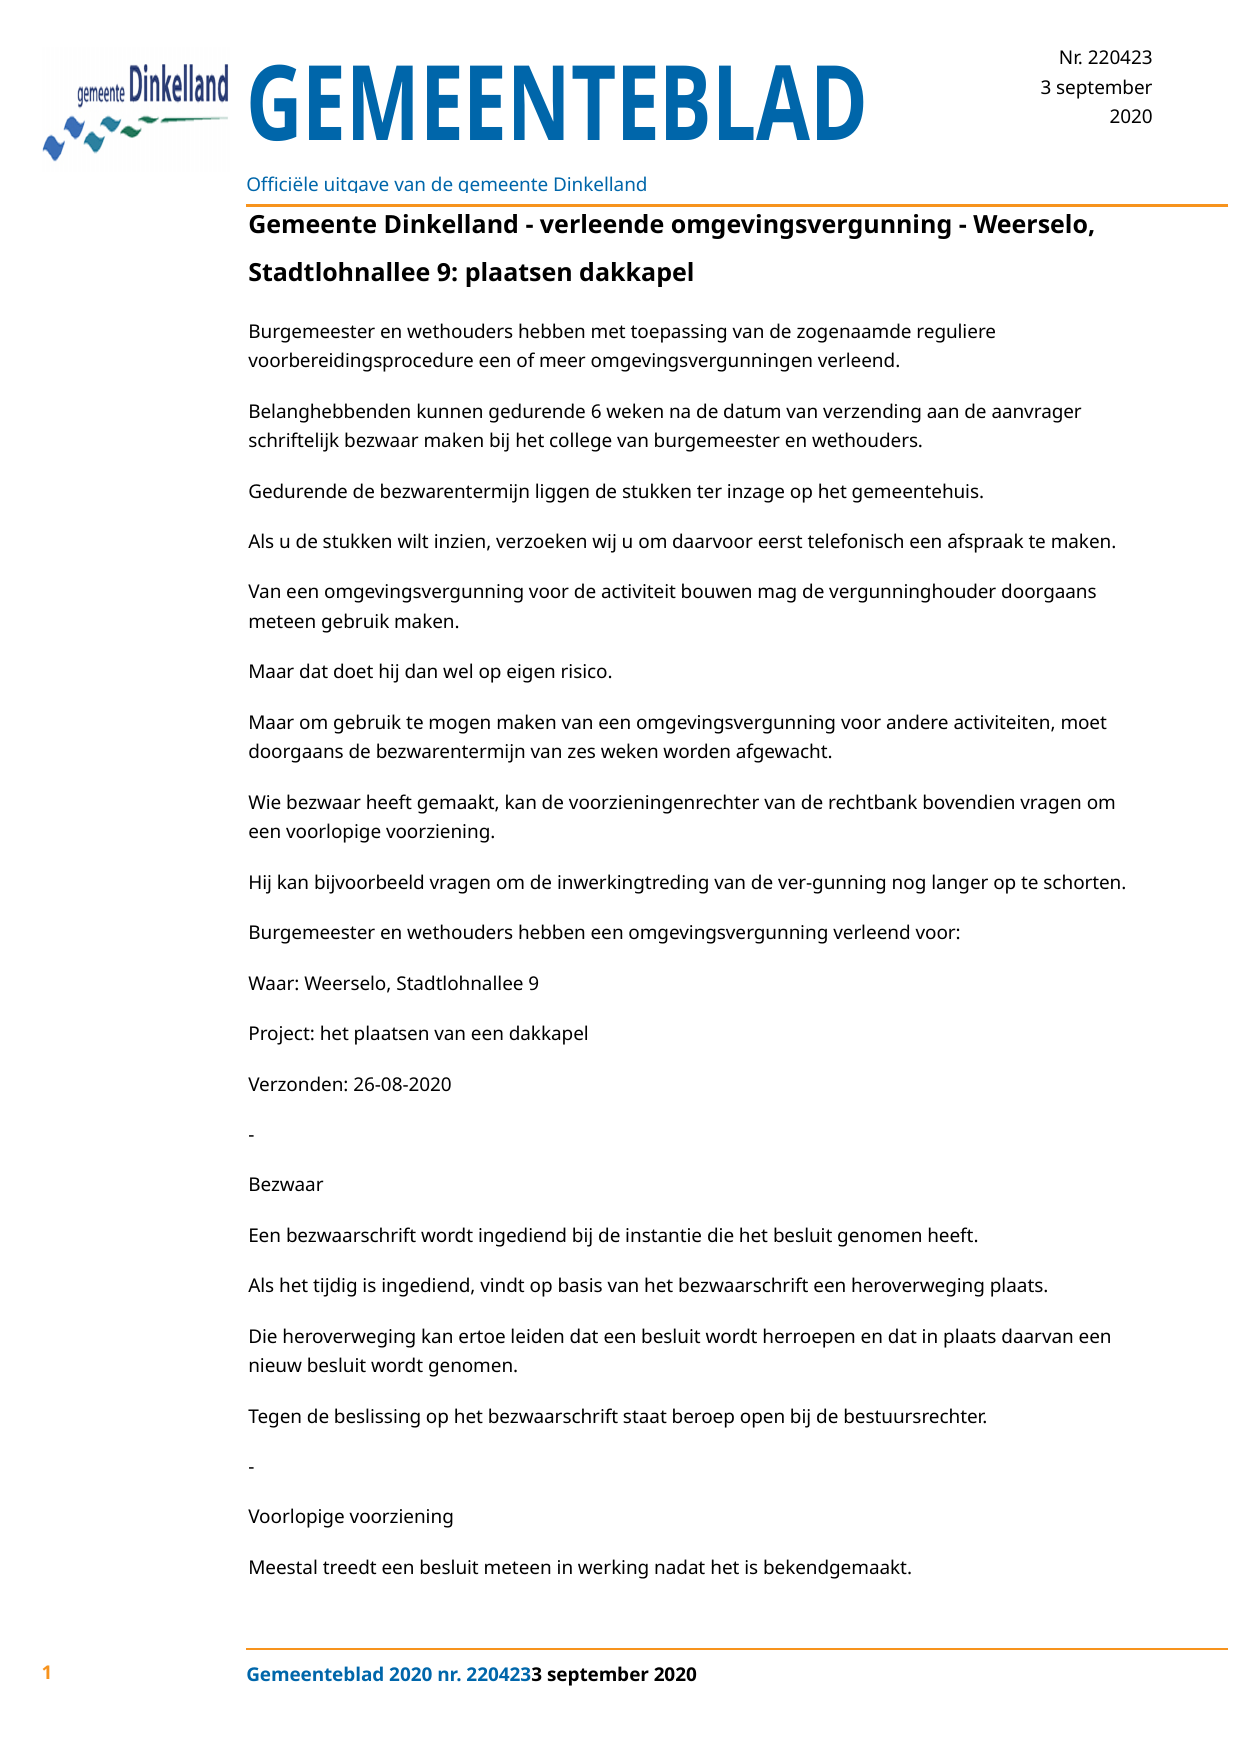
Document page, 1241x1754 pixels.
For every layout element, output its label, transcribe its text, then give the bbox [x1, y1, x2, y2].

text Bezwaar [248, 1172, 1152, 1197]
text Project: het plaatsen van een dakkapel [248, 1020, 1152, 1046]
text Belanghebbenden kunnen gedurende 6 weken na de datum van verzending aan de aanvrager schriftelijk bezwaar maken bij het college van burgemeester en wethouders. [248, 398, 1152, 453]
text Een bezwaarschrift wordt ingediend bij de instantie die het besluit genomen heeft. [248, 1222, 1152, 1248]
text Wie bezwaar heeft gemaakt, kan de voorzieningenrechter van de rechtbank bovendien vragen om een voorlopige voorziening. [248, 789, 1152, 844]
text Als het tijdig is ingediend, vindt op basis van het bezwaarschrift een heroverweging plaats. [248, 1272, 1152, 1298]
text Tegen de beslissing op het bezwaarschrift staat beroep open bij de bestuursrechter. [248, 1403, 1152, 1429]
text - [248, 1453, 1152, 1479]
text Maar om gebruik te mogen maken van een omgevingsvergunning voor andere activiteiten, moet doorgaans de bezwarentermijn van zes weken worden afgewacht. [248, 709, 1152, 764]
text Van een omgevingsvergunning voor de activiteit bouwen mag de vergunninghouder doorgaans meteen gebruik maken. [248, 579, 1152, 634]
text Die heroverweging kan ertoe leiden dat een besluit wordt herroepen en dat in plaats daarvan een nieuw besluit wordt genomen. [248, 1323, 1152, 1378]
text Waar: Weerselo, Stadtlohnallee 9 [248, 970, 1152, 996]
text Maar dat doet hij dan wel op eigen risico. [248, 659, 1152, 684]
picture [41, 47, 231, 172]
text Hij kan bijvoorbeeld vragen om de inwerkingtreding van de ver-gunning nog langer op te schorten. [248, 869, 1152, 895]
text Meestal treedt een besluit meteen in werking nadat het is bekendgemaakt. [248, 1554, 1152, 1580]
text Burgemeester en wethouders hebben met toepassing van de zogenaamde reguliere voorbereidingsprocedure een of meer omgevingsvergunningen verleend. [248, 318, 1152, 373]
text Verzonden: 26-08-2020 [248, 1071, 1152, 1097]
text - [248, 1121, 1152, 1147]
text Als u de stukken wilt inzien, verzoeken wij u om daarvoor eerst telefonisch een afspraak te maken. [248, 528, 1152, 554]
text Voorlopige voorziening [248, 1504, 1152, 1529]
text Gedurende de bezwarentermijn liggen de stukken ter inzage op het gemeentehuis. [248, 478, 1152, 504]
text Gemeente Dinkelland - verleende omgevingsvergunning - Weerselo, Stadtlohnallee 9: plaatsen dakkapel [248, 207, 1152, 288]
text Burgemeester en wethouders hebben een omgevingsvergunning verleend voor: [248, 919, 1152, 945]
